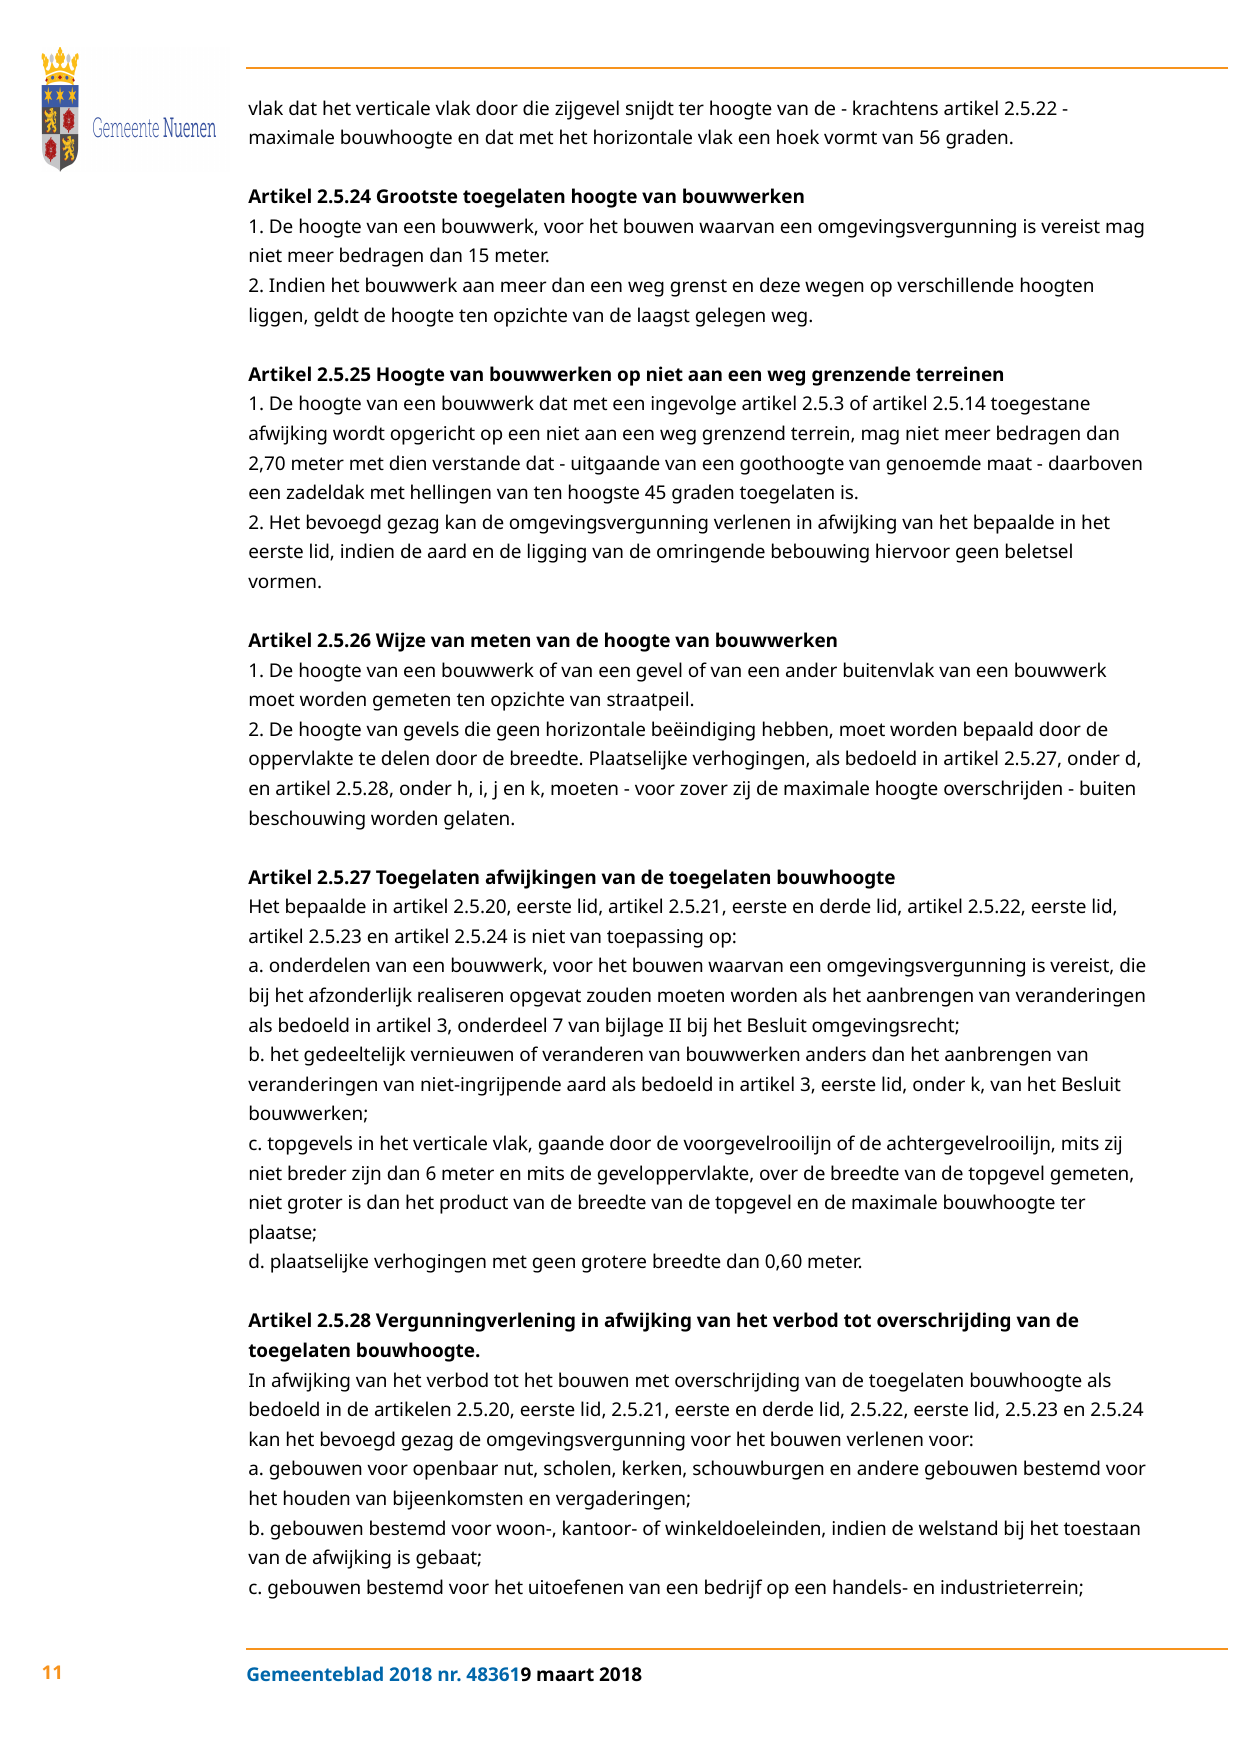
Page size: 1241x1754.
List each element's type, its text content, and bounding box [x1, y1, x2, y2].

text Artikel 2.5.25 Hoogte van bouwwerken op niet aan een weg grenzende terreinen [248, 361, 1152, 387]
text 2. De hoogte van gevels die geen horizontale beëindiging hebben, moet worden bepaald door de oppervlakte te delen door de breedte. Plaatselijke verhogingen, als bedoeld in artikel 2.5.27, onder d, en artikel 2.5.28, onder h, i, j en k, moeten - voor zover zij de maximale hoogte overschrijden - buiten beschouwing worden gelaten. [248, 716, 1152, 831]
text Artikel 2.5.26 Wijze van meten van de hoogte van bouwwerken [248, 627, 1152, 653]
text b. gebouwen bestemd voor woon-, kantoor- of winkeldoeleinden, indien de welstand bij het toestaan van de afwijking is gebaat; [248, 1515, 1152, 1570]
text Artikel 2.5.27 Toegelaten afwijkingen van de toegelaten bouwhoogte [248, 864, 1152, 890]
text 1. De hoogte van een bouwwerk dat met een ingevolge artikel 2.5.3 of artikel 2.5.14 toegestane afwijking wordt opgericht op een niet aan een weg grenzend terrein, mag niet meer bedragen dan 2,70 meter met dien verstande dat - uitgaande van een goothoogte van genoemde maat - daarboven een zadeldak met hellingen van ten hoogste 45 graden toegelaten is. [248, 391, 1152, 505]
text vlak dat het verticale vlak door die zijgevel snijdt ter hoogte van de - krachtens artikel 2.5.22 - maximale bouwhoogte en dat met het horizontale vlak een hoek vormt van 56 graden. [248, 95, 1152, 150]
text d. plaatselijke verhogingen met geen grotere breedte dan 0,60 meter. [248, 1248, 1152, 1274]
text Artikel 2.5.28 Vergunningverlening in afwijking van het verbod tot overschrijding van de toegelaten bouwhoogte. [248, 1308, 1152, 1363]
text 2. Indien het bouwwerk aan meer dan een weg grenst en deze wegen op verschillende hoogten liggen, geldt de hoogte ten opzichte van de laagst gelegen weg. [248, 272, 1152, 328]
picture [41, 47, 231, 172]
text Het bepaalde in artikel 2.5.20, eerste lid, artikel 2.5.21, eerste en derde lid, artikel 2.5.22, eerste lid, artikel 2.5.23 en artikel 2.5.24 is niet van toepassing op: [248, 893, 1152, 949]
text Artikel 2.5.24 Grootste toegelaten hoogte van bouwwerken [248, 183, 1152, 209]
text c. topgevels in het verticale vlak, gaande door de voorgevelrooilijn of de achtergevelrooilijn, mits zij niet breder zijn dan 6 meter en mits de geveloppervlakte, over de breedte van de topgevel gemeten, niet groter is dan het product van de breedte van de topgevel en de maximale bouwhoogte ter plaatse; [248, 1130, 1152, 1245]
text a. gebouwen voor openbaar nut, scholen, kerken, schouwburgen en andere gebouwen bestemd voor het houden van bijeenkomsten en vergaderingen; [248, 1456, 1152, 1511]
text 1. De hoogte van een bouwwerk of van een gevel of van een ander buitenvlak van een bouwwerk moet worden gemeten ten opzichte van straatpeil. [248, 657, 1152, 712]
text 2. Het bevoegd gezag kan de omgevingsvergunning verlenen in afwijking van het bepaalde in het eerste lid, indien de aard en de ligging van de omringende bebouwing hiervoor geen beletsel vormen. [248, 509, 1152, 594]
text 1. De hoogte van een bouwwerk, voor het bouwen waarvan een omgevingsvergunning is vereist mag niet meer bedragen dan 15 meter. [248, 213, 1152, 268]
text a. onderdelen van een bouwwerk, voor het bouwen waarvan een omgevingsvergunning is vereist, die bij het afzonderlijk realiseren opgevat zouden moeten worden als het aanbrengen van veranderingen als bedoeld in artikel 3, onderdeel 7 van bijlage II bij het Besluit omgevingsrecht; [248, 953, 1152, 1038]
text In afwijking van het verbod tot het bouwen met overschrijding van de toegelaten bouwhoogte als bedoeld in de artikelen 2.5.20, eerste lid, 2.5.21, eerste en derde lid, 2.5.22, eerste lid, 2.5.23 en 2.5.24 kan het bevoegd gezag de omgevingsvergunning voor het bouwen verlenen voor: [248, 1367, 1152, 1452]
text b. het gedeeltelijk vernieuwen of veranderen van bouwwerken anders dan het aanbrengen van veranderingen van niet-ingrijpende aard als bedoeld in artikel 3, eerste lid, onder k, van het Besluit bouwwerken; [248, 1041, 1152, 1126]
text c. gebouwen bestemd voor het uitoefenen van een bedrijf op een handels- en industrieterrein; [248, 1574, 1152, 1600]
